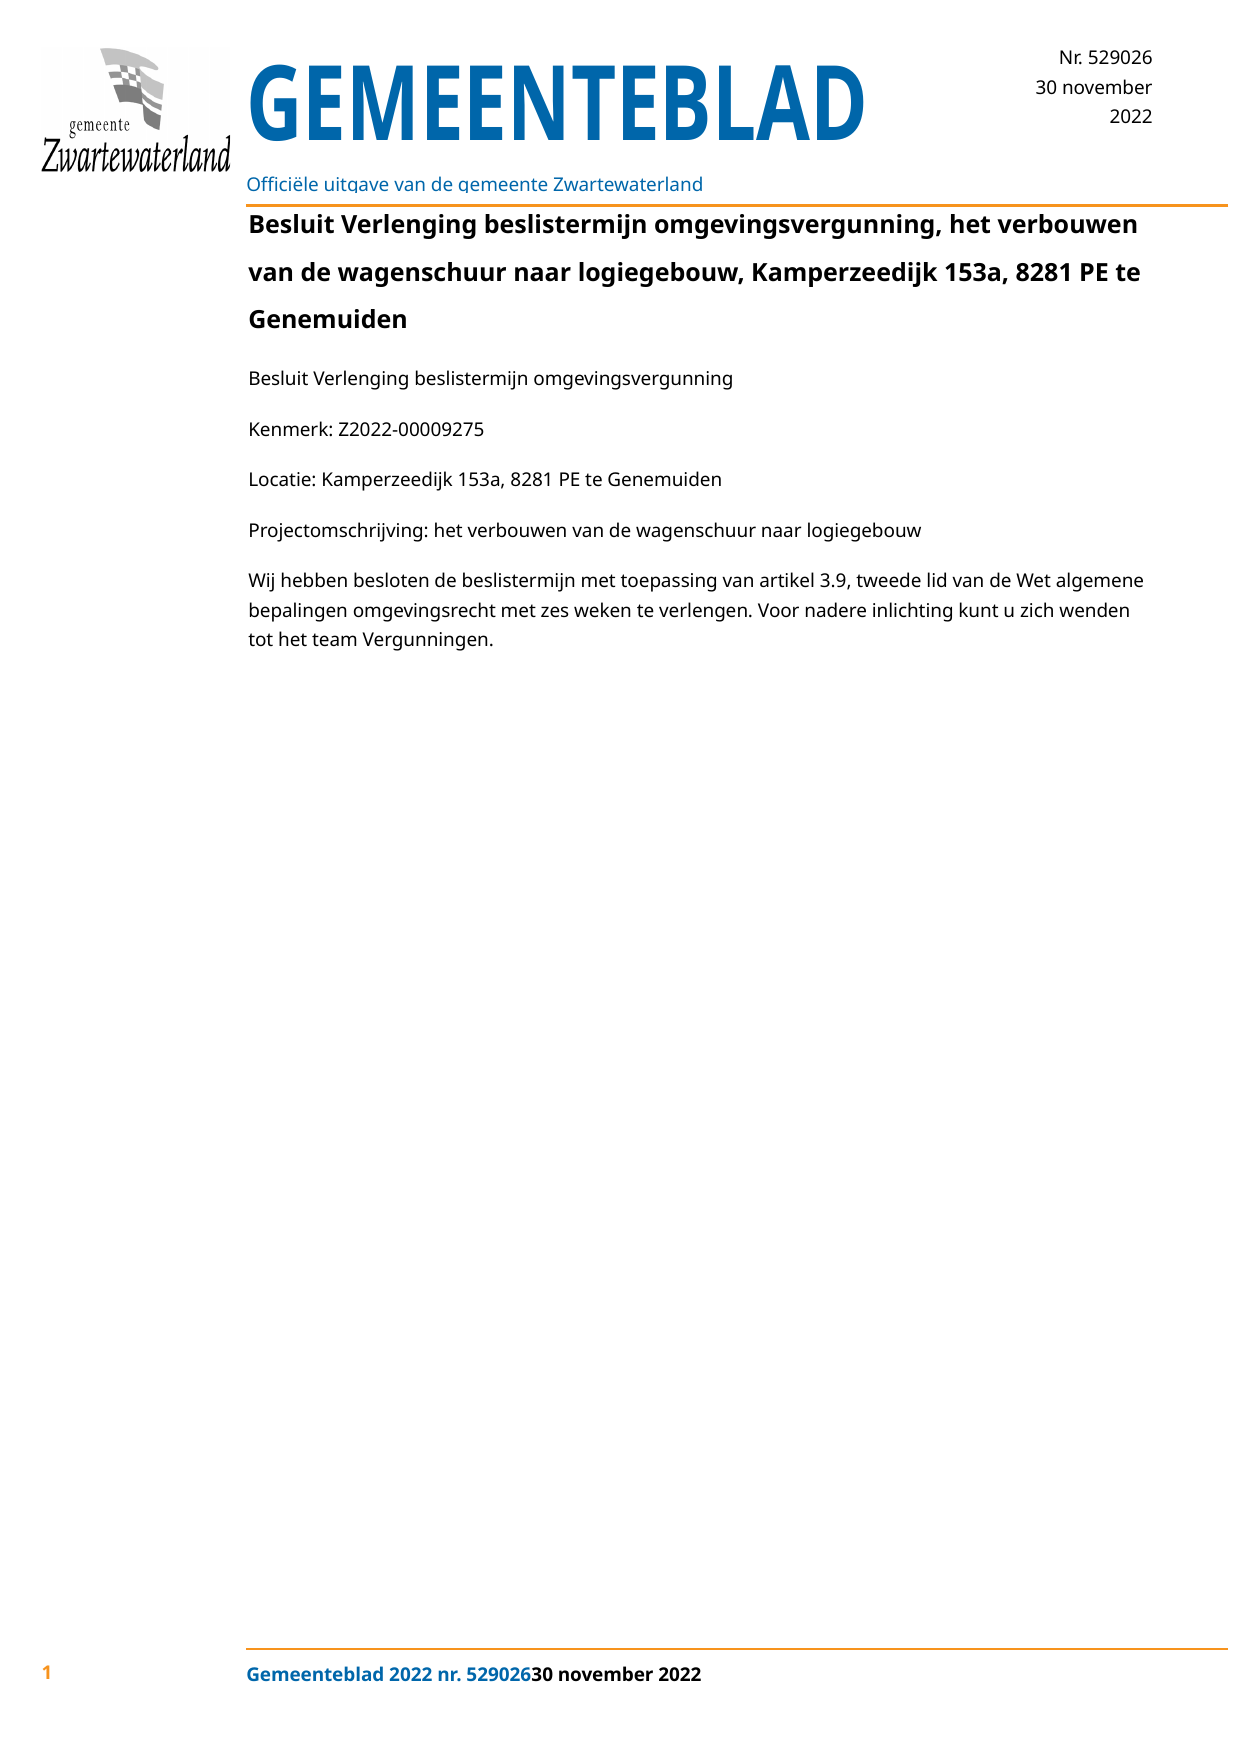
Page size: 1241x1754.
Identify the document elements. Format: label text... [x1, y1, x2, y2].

text Projectomschrijving: het verbouwen van de wagenschuur naar logiegebouw [248, 517, 1152, 542]
picture [41, 47, 231, 172]
text Besluit Verlenging beslistermijn omgevingsvergunning [248, 366, 1152, 391]
text Kenmerk: Z2022-00009275 [248, 416, 1152, 442]
text Besluit Verlenging beslistermijn omgevingsvergunning, het verbouwen van de wagenschuur naar logiegebouw, Kamperzeedijk 153a, 8281 PE te Genemuiden [248, 207, 1152, 336]
text Locatie: Kamperzeedijk 153a, 8281 PE te Genemuiden [248, 466, 1152, 492]
text Wij hebben besloten de beslistermijn met toepassing van artikel 3.9, tweede lid van de Wet algemene bepalingen omgevingsrecht met zes weken te verlengen. Voor nadere inlichting kunt u zich wenden tot het team Vergunningen. [248, 567, 1152, 652]
